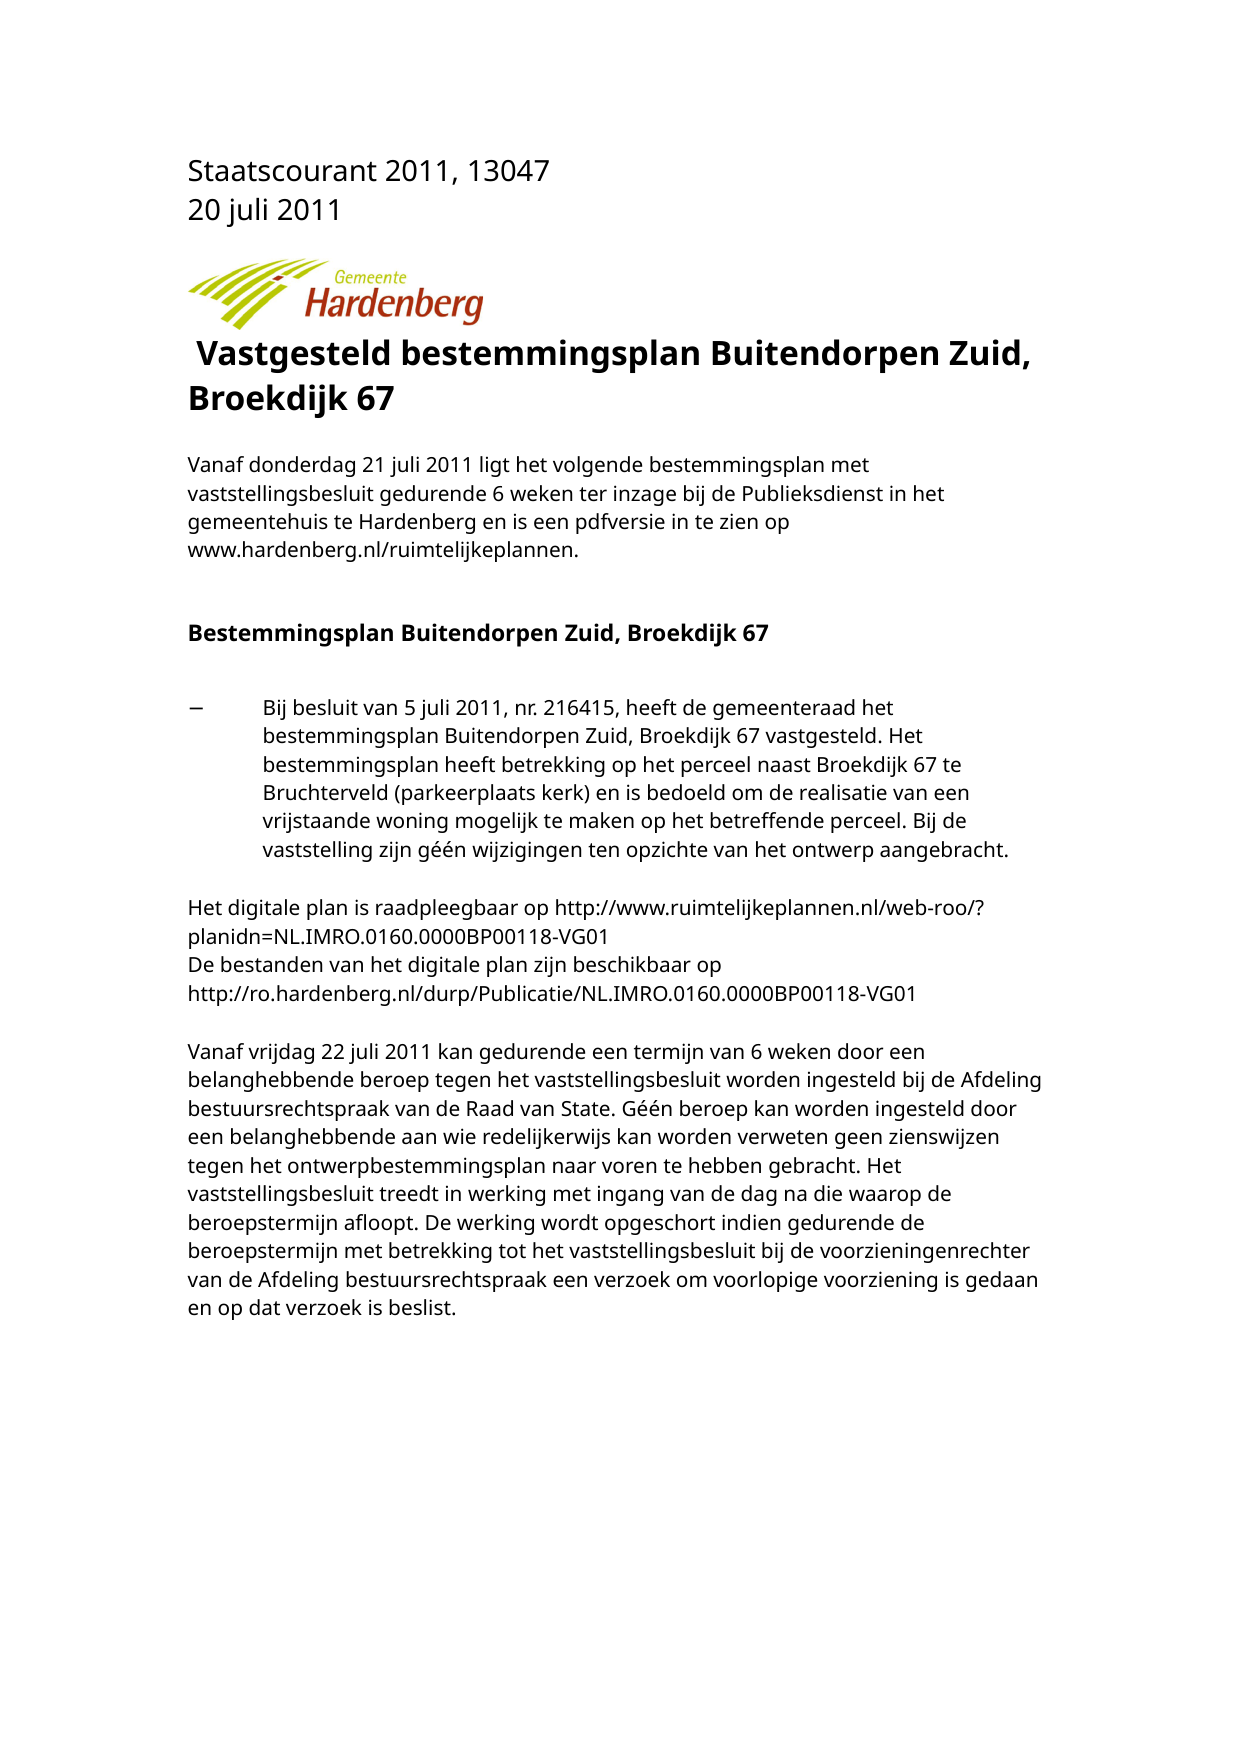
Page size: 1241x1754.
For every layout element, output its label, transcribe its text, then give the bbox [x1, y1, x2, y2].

list Bij besluit van 5 juli 2011, nr. 216415, heeft de gemeenteraad het bestemmingsplan Buitendorpen Zuid, Broekdijk 67 vastgesteld. Het bestemmingsplan heeft betrekking op het perceel naast Broekdijk 67 te Bruchterveld (parkeerplaats kerk) en is bedoeld om de realisatie van een vrijstaande woning mogelijk te maken op het betreffende perceel. Bij de vaststelling zijn géén wijzigingen ten opzichte van het ontwerp aangebracht. [187, 693, 1053, 863]
text Het digitale plan is raadpleegbaar op http://www.ruimtelijkeplannen.nl/web-roo/?planidn=NL.IMRO.0160.0000BP00118-VG01 [187, 893, 1053, 950]
text 20 juli 2011 [187, 190, 1053, 229]
subtitle Bestemmingsplan Buitendorpen Zuid, Broekdijk 67 [187, 617, 1053, 648]
text Staatscourant 2011, 13047 [187, 150, 1053, 190]
subtitle Vastgesteld bestemmingsplan Buitendorpen Zuid, Broekdijk 67 [187, 271, 1053, 420]
picture [187, 258, 484, 330]
text De bestanden van het digitale plan zijn beschikbaar op http://ro.hardenberg.nl/durp/Publicatie/NL.IMRO.0160.0000BP00118-VG01 [187, 950, 1053, 1007]
text Vanaf donderdag 21 juli 2011 ligt het volgende bestemmingsplan met vaststellingsbesluit gedurende 6 weken ter inzage bij de Publieksdienst in het gemeentehuis te Hardenberg en is een pdfversie in te zien op www.hardenberg.nl/ruimtelijkeplannen. [187, 450, 1053, 564]
text Vanaf vrijdag 22 juli 2011 kan gedurende een termijn van 6 weken door een belanghebbende beroep tegen het vaststellingsbesluit worden ingesteld bij de Afdeling bestuursrechtspraak van de Raad van State. Géén beroep kan worden ingesteld door een belanghebbende aan wie redelijkerwijs kan worden verweten geen zienswijzen tegen het ontwerpbestemmingsplan naar voren te hebben gebracht. Het vaststellingsbesluit treedt in werking met ingang van de dag na die waarop de beroepstermijn afloopt. De werking wordt opgeschort indien gedurende de beroepstermijn met betrekking tot het vaststellingsbesluit bij de voorzieningenrechter van de Afdeling bestuursrechtspraak een verzoek om voorlopige voorziening is gedaan en op dat verzoek is beslist. [187, 1037, 1053, 1322]
